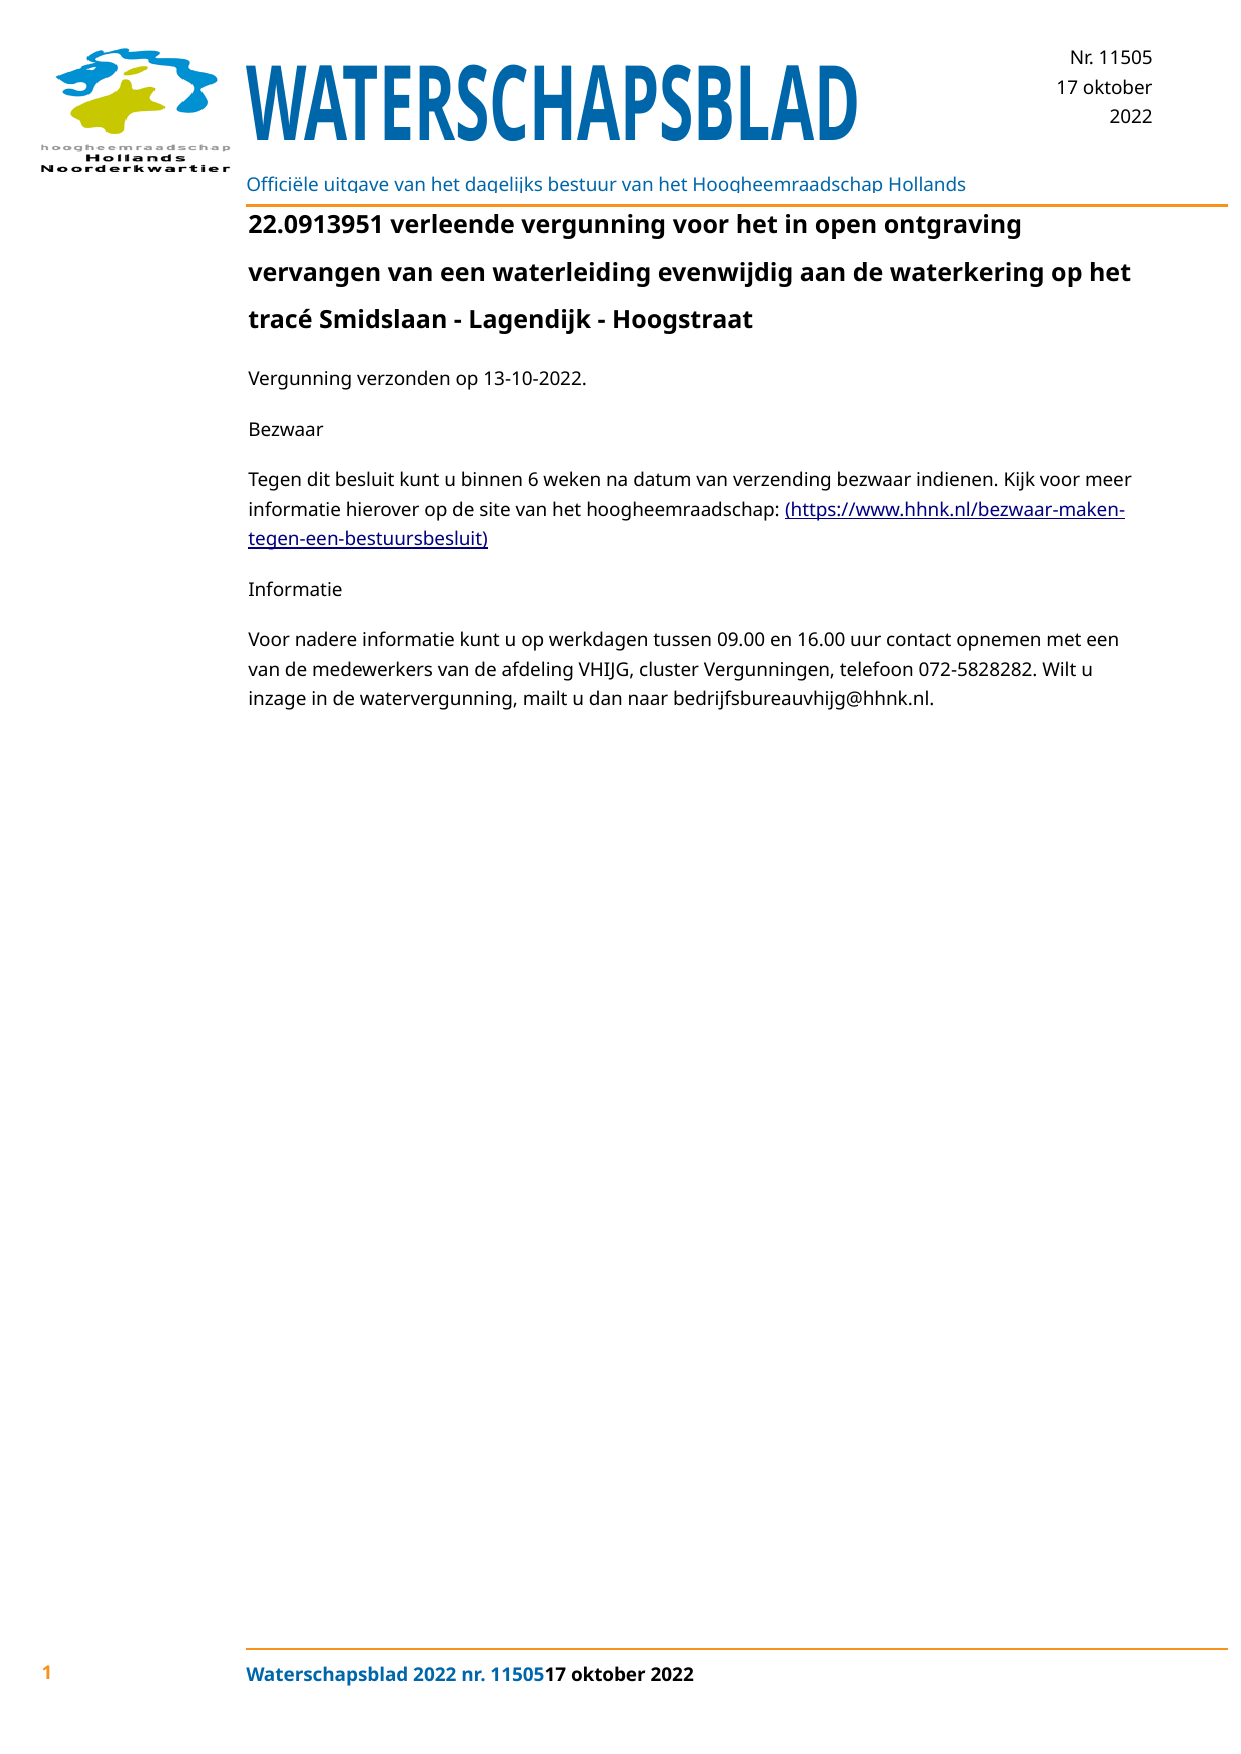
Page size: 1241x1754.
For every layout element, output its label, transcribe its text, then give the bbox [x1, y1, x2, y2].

text Vergunning verzonden op 13-10-2022. [248, 366, 1152, 391]
text 22.0913951 verleende vergunning voor het in open ontgraving vervangen van een waterleiding evenwijdig aan de waterkering op het tracé Smidslaan - Lagendijk - Hoogstraat [248, 207, 1152, 336]
text Bezwaar [248, 416, 1152, 442]
text Informatie [248, 576, 1152, 602]
text Tegen dit besluit kunt u binnen 6 weken na datum van verzending bezwaar indienen. Kijk voor meer informatie hierover op de site van het hoogheemraadschap: (https://www.hhnk.nl/bezwaar-maken-tegen-een-bestuursbesluit) [248, 466, 1152, 551]
picture [41, 47, 231, 172]
text Voor nadere informatie kunt u op werkdagen tussen 09.00 en 16.00 uur contact opnemen met een van de medewerkers van de afdeling VHIJG, cluster Vergunningen, telefoon 072-5828282. Wilt u inzage in de watervergunning, mailt u dan naar bedrijfsbureauvhijg@hhnk.nl. [248, 626, 1152, 711]
